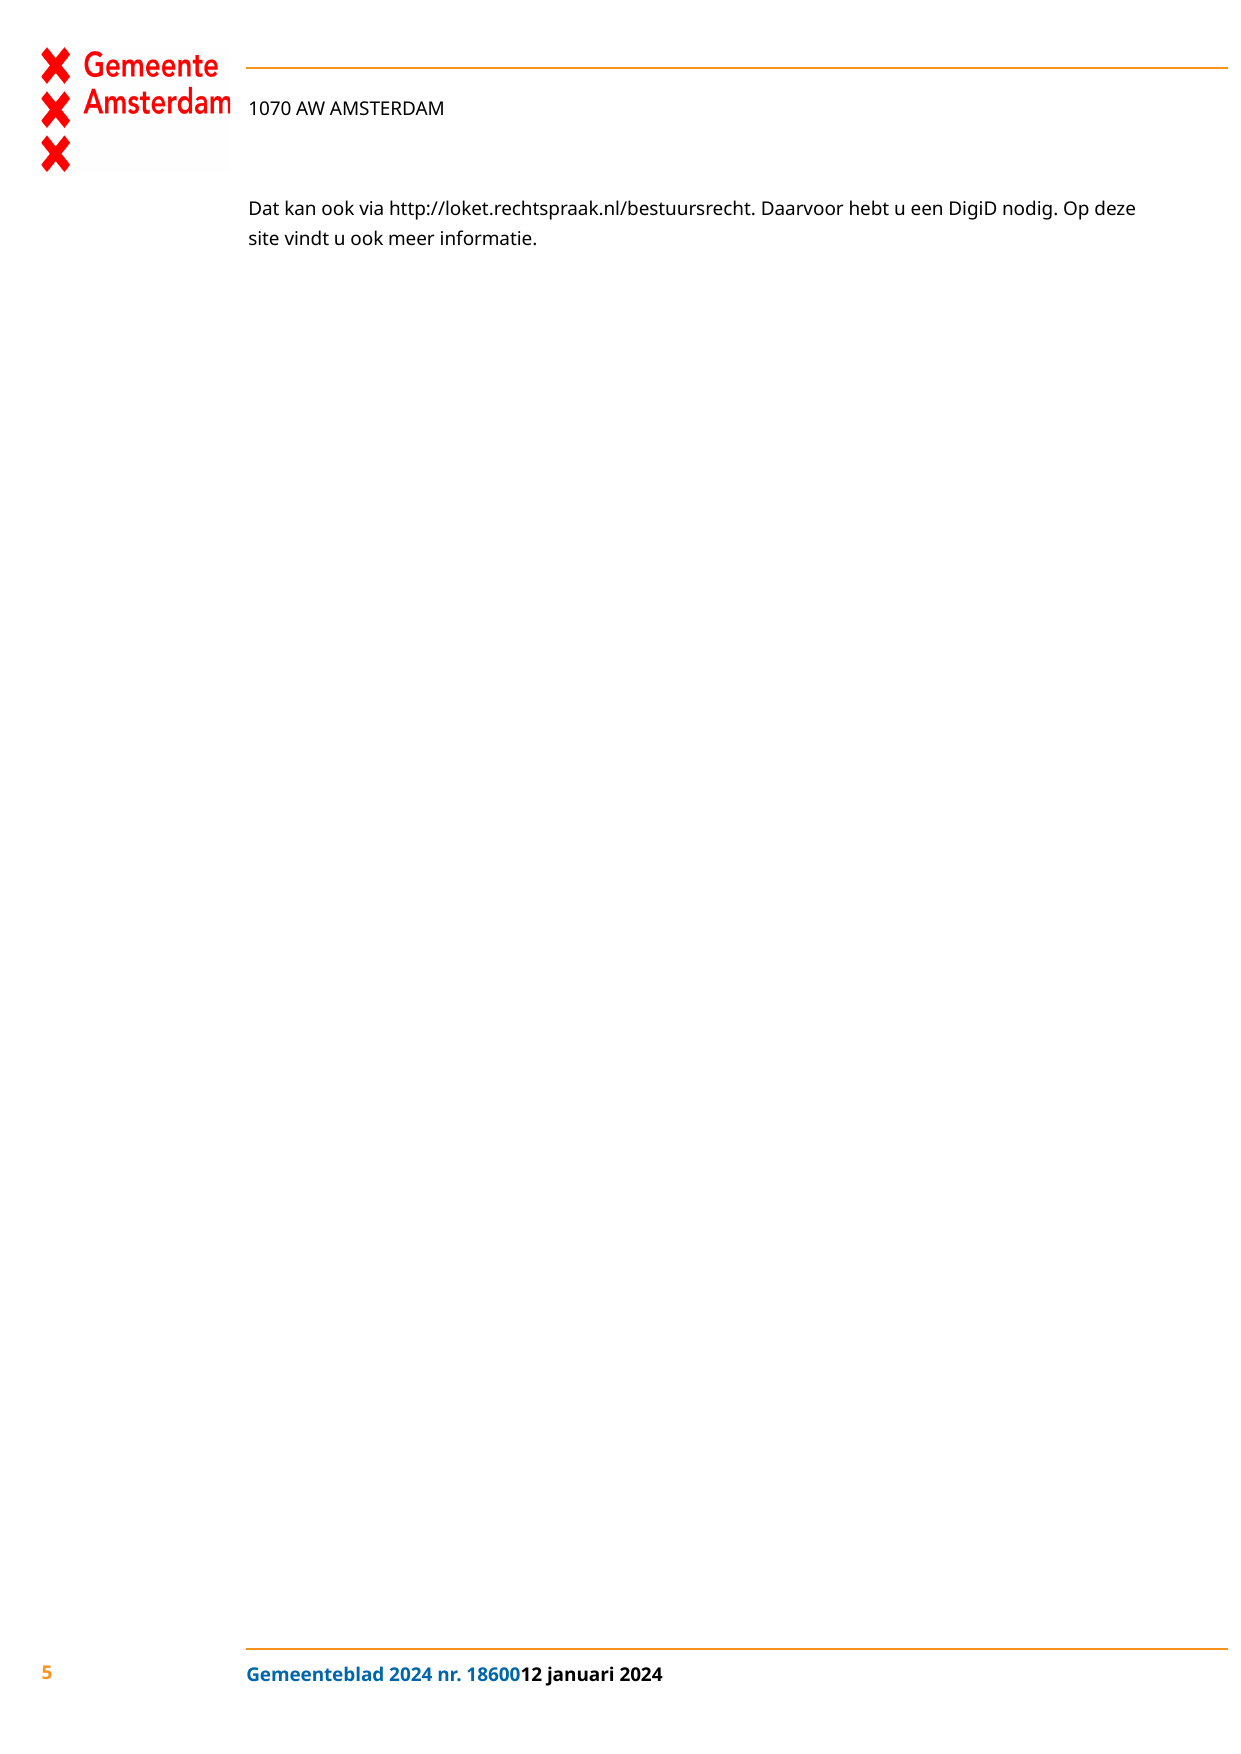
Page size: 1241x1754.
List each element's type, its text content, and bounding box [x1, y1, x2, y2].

text 1070 AW AMSTERDAM [248, 95, 1152, 121]
picture [41, 47, 231, 172]
text Dat kan ook via http://loket.rechtspraak.nl/bestuursrecht. Daarvoor hebt u een DigiD nodig. Op deze site vindt u ook meer informatie. [248, 196, 1152, 251]
